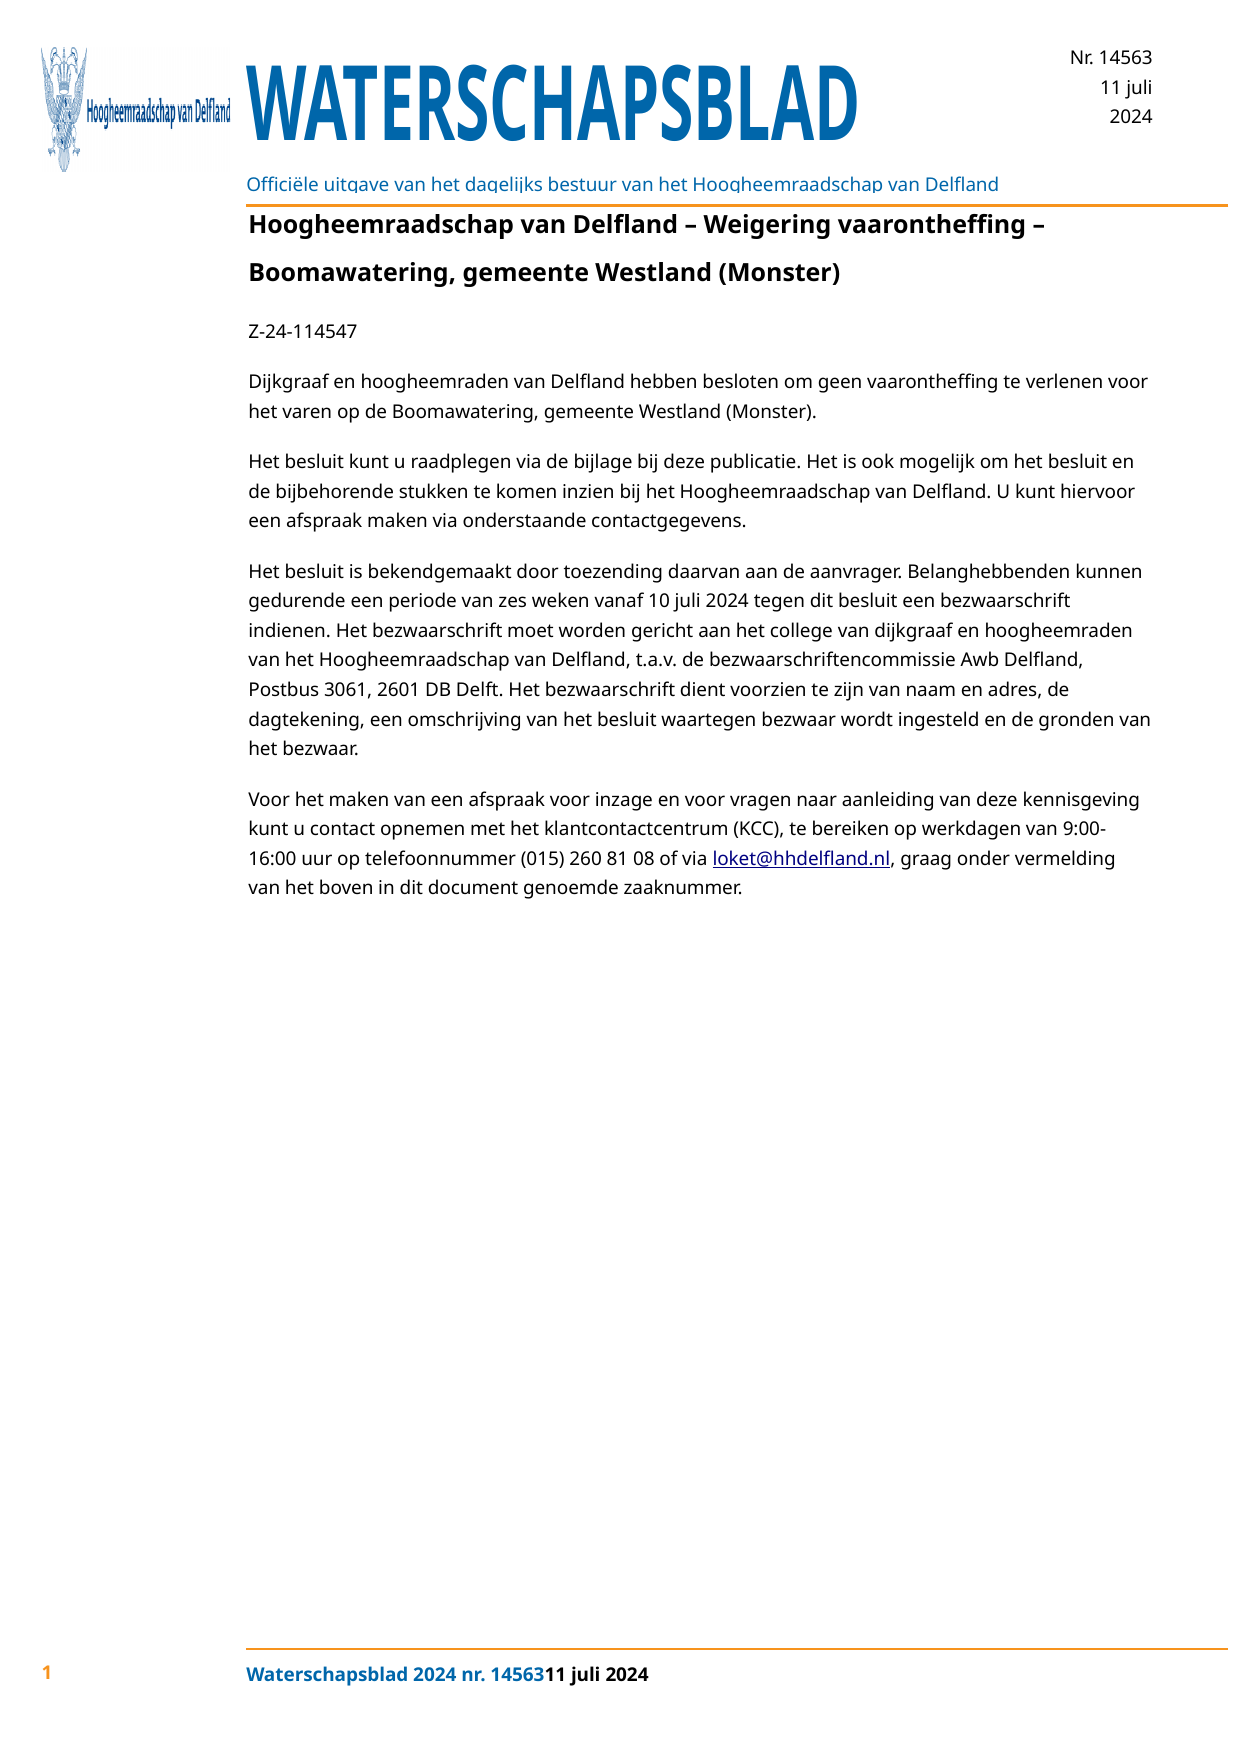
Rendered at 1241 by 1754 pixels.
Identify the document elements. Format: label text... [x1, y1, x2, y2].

text Z-24-114547 [248, 318, 1152, 344]
text Voor het maken van een afspraak voor inzage en voor vragen naar aanleiding van deze kennisgeving kunt u contact opnemen met het klantcontactcentrum (KCC), te bereiken op werkdagen van 9:00-16:00 uur op telefoonnummer (015) 260 81 08 of via loket@hhdelfland.nl, graag onder vermelding van het boven in dit document genoemde zaaknummer. [248, 786, 1152, 900]
text Hoogheemraadschap van Delfland – Weigering vaarontheffing – Boomawatering, gemeente Westland (Monster) [248, 207, 1152, 288]
text Het besluit is bekendgemaakt door toezending daarvan aan de aanvrager. Belanghebbenden kunnen gedurende een periode van zes weken vanaf 10 juli 2024 tegen dit besluit een bezwaarschrift indienen. Het bezwaarschrift moet worden gericht aan het college van dijkgraaf en hoogheemraden van het Hoogheemraadschap van Delfland, t.a.v. de bezwaarschriftencommissie Awb Delfland, Postbus 3061, 2601 DB Delft. Het bezwaarschrift dient voorzien te zijn van naam en adres, de dagtekening, een omschrijving van het besluit waartegen bezwaar wordt ingesteld en de gronden van het bezwaar. [248, 558, 1152, 761]
picture [41, 47, 231, 172]
text Dijkgraaf en hoogheemraden van Delfland hebben besloten om geen vaarontheffing te verlenen voor het varen op de Boomawatering, gemeente Westland (Monster). [248, 368, 1152, 424]
text Het besluit kunt u raadplegen via de bijlage bij deze publicatie. Het is ook mogelijk om het besluit en de bijbehorende stukken te komen inzien bij het Hoogheemraadschap van Delfland. U kunt hiervoor een afspraak maken via onderstaande contactgegevens. [248, 448, 1152, 533]
